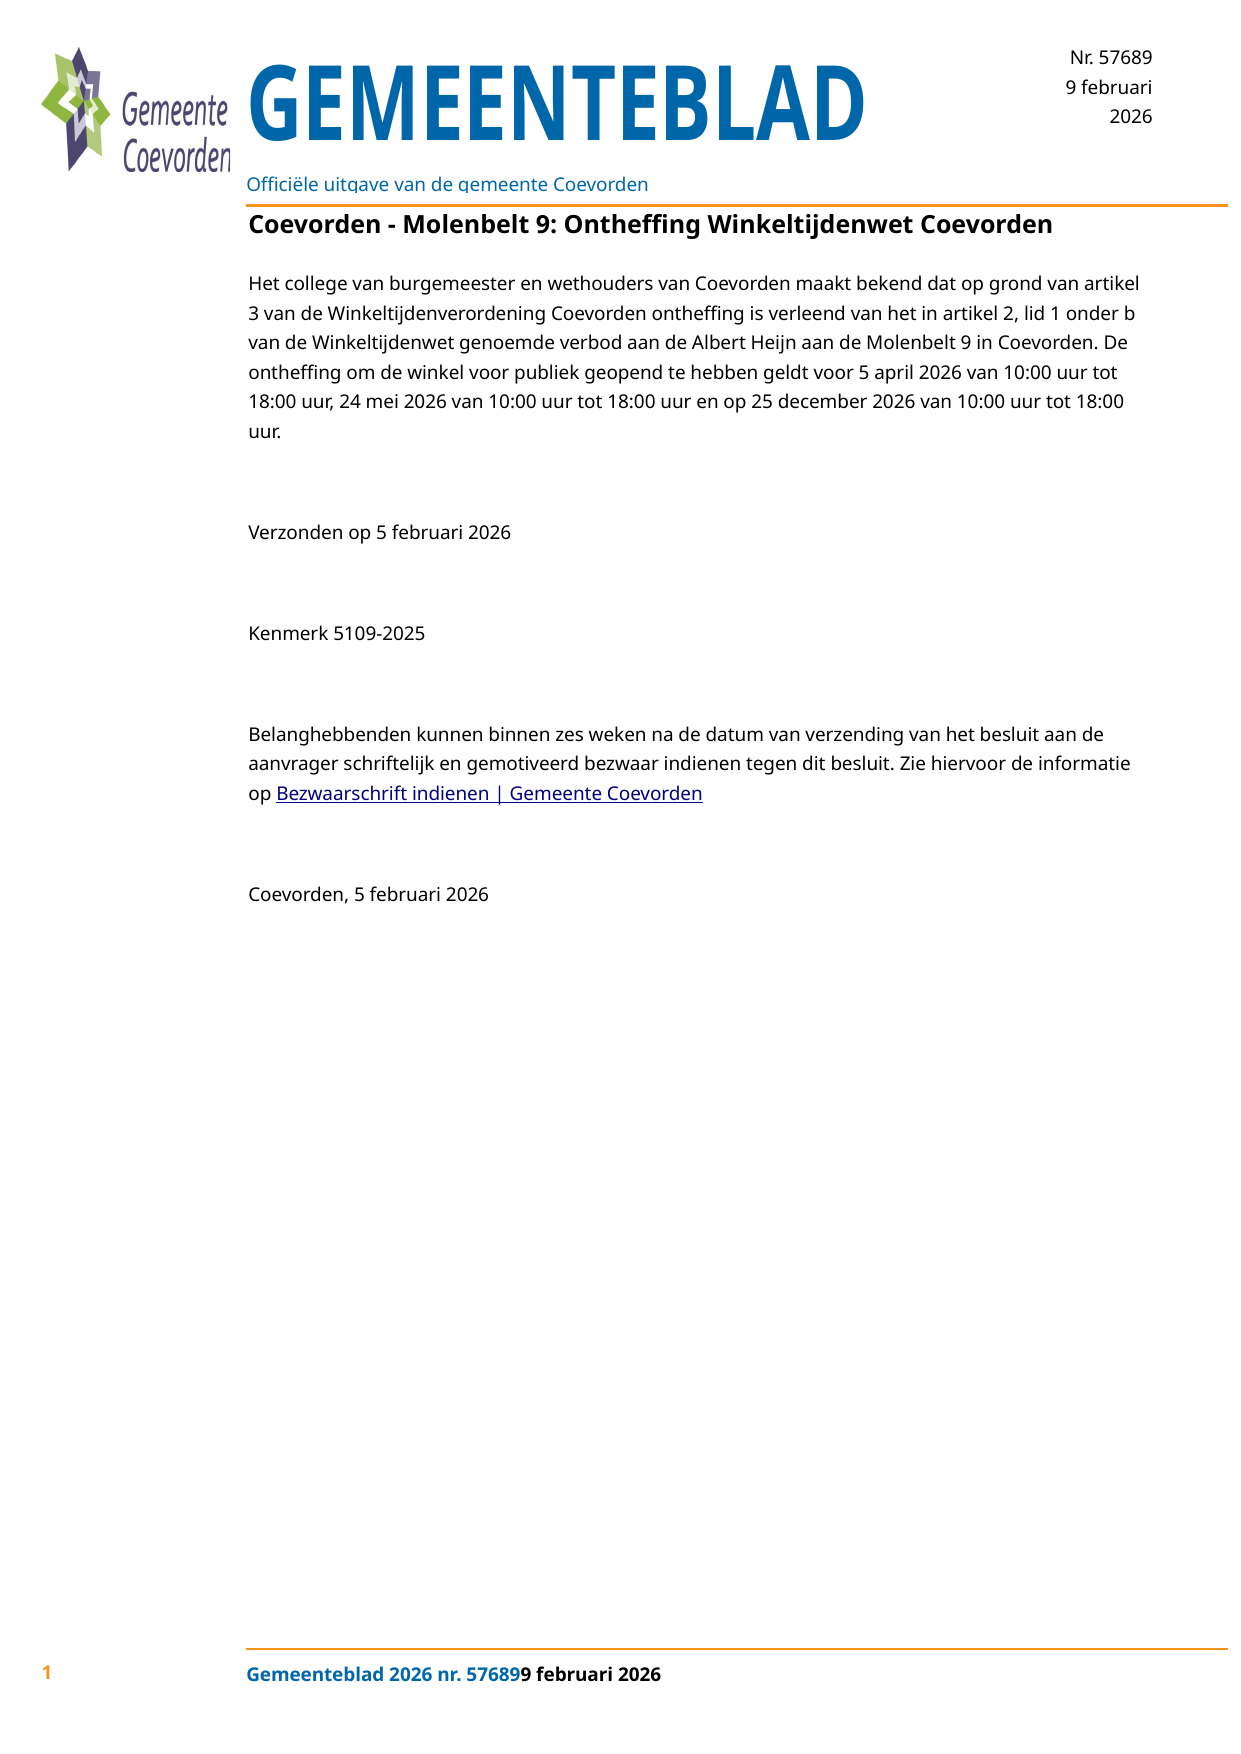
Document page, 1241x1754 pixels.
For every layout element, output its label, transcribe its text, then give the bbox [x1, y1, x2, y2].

text Coevorden - Molenbelt 9: Ontheffing Winkeltijdenwet Coevorden [248, 207, 1152, 241]
text Belanghebbenden kunnen binnen zes weken na de datum van verzending van het besluit aan de aanvrager schriftelijk en gemotiveerd bezwaar indienen tegen dit besluit. Zie hiervoor de informatie op Bezwaarschrift indienen | Gemeente Coevorden [248, 721, 1152, 806]
text Kenmerk 5109-2025 [248, 620, 1152, 646]
text Het college van burgemeester en wethouders van Coevorden maakt bekend dat op grond van artikel 3 van de Winkeltijdenverordening Coevorden ontheffing is verleend van het in artikel 2, lid 1 onder b van de Winkeltijdenwet genoemde verbod aan de Albert Heijn aan de Molenbelt 9 in Coevorden. De ontheffing om de winkel voor publiek geopend te hebben geldt voor 5 april 2026 van 10:00 uur tot 18:00 uur, 24 mei 2026 van 10:00 uur tot 18:00 uur en op 25 december 2026 van 10:00 uur tot 18:00 uur. [248, 270, 1152, 444]
text Verzonden op 5 februari 2026 [248, 519, 1152, 545]
picture [41, 47, 231, 172]
text Coevorden, 5 februari 2026 [248, 881, 1152, 906]
